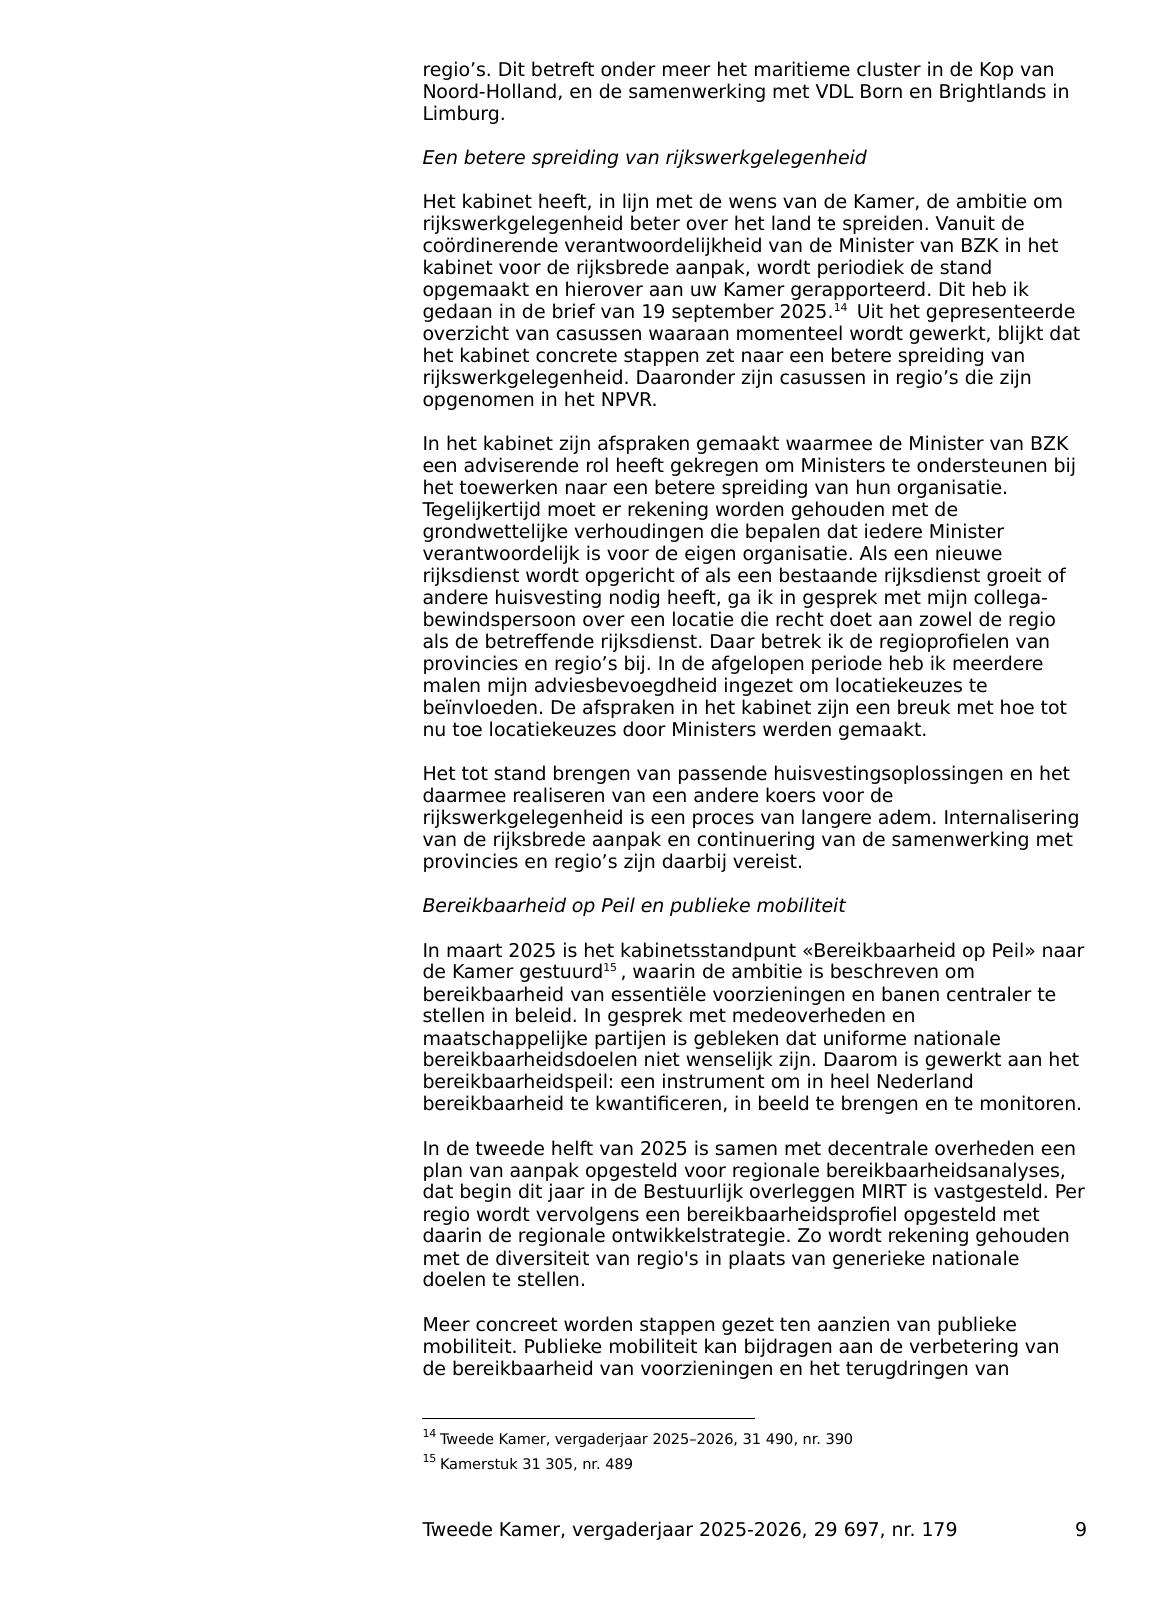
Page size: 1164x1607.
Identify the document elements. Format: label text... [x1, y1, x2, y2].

text In maart 2025 is het kabinetsstandpunt «Bereikbaarheid op Peil» naar de Kamer gestuurd, waarin de ambitie is beschreven om bereikbaarheid van essentiële voorzieningen en banen centraler te stellen in beleid. In gesprek met medeoverheden en maatschappelijke partijen is gebleken dat uniforme nationale bereikbaarheidsdoelen niet wenselijk zijn. Daarom is gewerkt aan het bereikbaarheidspeil: een instrument om in heel Nederland bereikbaarheid te kwantificeren, in beeld te brengen en te monitoren. [422, 939, 1087, 1115]
text Het tot stand brengen van passende huisvestingsoplossingen en het daarmee realiseren van een andere koers voor de rijkswerkgelegenheid is een proces van langere adem. Internalisering van de rijksbrede aanpak en continuering van de samenwerking met provincies en regio’s zijn daarbij vereist. [422, 763, 1087, 873]
text In het kabinet zijn afspraken gemaakt waarmee de Minister van BZK een adviserende rol heeft gekregen om Ministers te ondersteunen bij het toewerken naar een betere spreiding van hun organisatie. Tegelijkertijd moet er rekening worden gehouden met de grondwettelijke verhoudingen die bepalen dat iedere Minister verantwoordelijk is voor de eigen organisatie. Als een nieuwe rijksdienst wordt opgericht of als een bestaande rijksdienst groeit of andere huisvesting nodig heeft, ga ik in gesprek met mijn collega-bewindspersoon over een locatie die recht doet aan zowel de regio als de betreffende rijksdienst. Daar betrek ik de regioprofielen van provincies en regio’s bij. In de afgelopen periode heb ik meerdere malen mijn adviesbevoegdheid ingezet om locatiekeuzes te beïnvloeden. De afspraken in het kabinet zijn een breuk met hoe tot nu toe locatiekeuzes door Ministers werden gemaakt. [422, 433, 1087, 741]
subtitle Een betere spreiding van rijkswerkgelegenheid [422, 147, 1087, 169]
text Meer concreet worden stappen gezet ten aanzien van publieke mobiliteit. Publieke mobiliteit kan bijdragen aan de verbetering van de bereikbaarheid van voorzieningen en het terugdringen van [422, 1313, 1087, 1379]
text regio’s. Dit betreft onder meer het maritieme cluster in de Kop van Noord-Holland, en de samenwerking met VDL Born en Brightlands in Limburg. [422, 59, 1087, 125]
text Tweede Kamer, vergaderjaar 2025–2026, 31 490, nr. 390 [422, 1427, 1087, 1449]
text Het kabinet heeft, in lijn met de wens van de Kamer, de ambitie om rijkswerkgelegenheid beter over het land te spreiden. Vanuit de coördinerende verantwoordelijkheid van de Minister van BZK in het kabinet voor de rijksbrede aanpak, wordt periodiek de stand opgemaakt en hierover aan uw Kamer gerapporteerd. Dit heb ik gedaan in de brief van 19 september 2025. Uit het gepresenteerde overzicht van casussen waaraan momenteel wordt gewerkt, blijkt dat het kabinet concrete stappen zet naar een betere spreiding van rijkswerkgelegenheid. Daaronder zijn casussen in regio’s die zijn opgenomen in het NPVR. [422, 191, 1087, 411]
subtitle Bereikbaarheid op Peil en publieke mobiliteit [422, 895, 1087, 917]
text In de tweede helft van 2025 is samen met decentrale overheden een plan van aanpak opgesteld voor regionale bereikbaarheidsanalyses, dat begin dit jaar in de Bestuurlijk overleggen MIRT is vastgesteld. Per regio wordt vervolgens een bereikbaarheidsprofiel opgesteld met daarin de regionale ontwikkelstrategie. Zo wordt rekening gehouden met de diversiteit van regio's in plaats van generieke nationale doelen te stellen. [422, 1137, 1087, 1291]
text Kamerstuk 31 305, nr. 489 [422, 1452, 1087, 1474]
